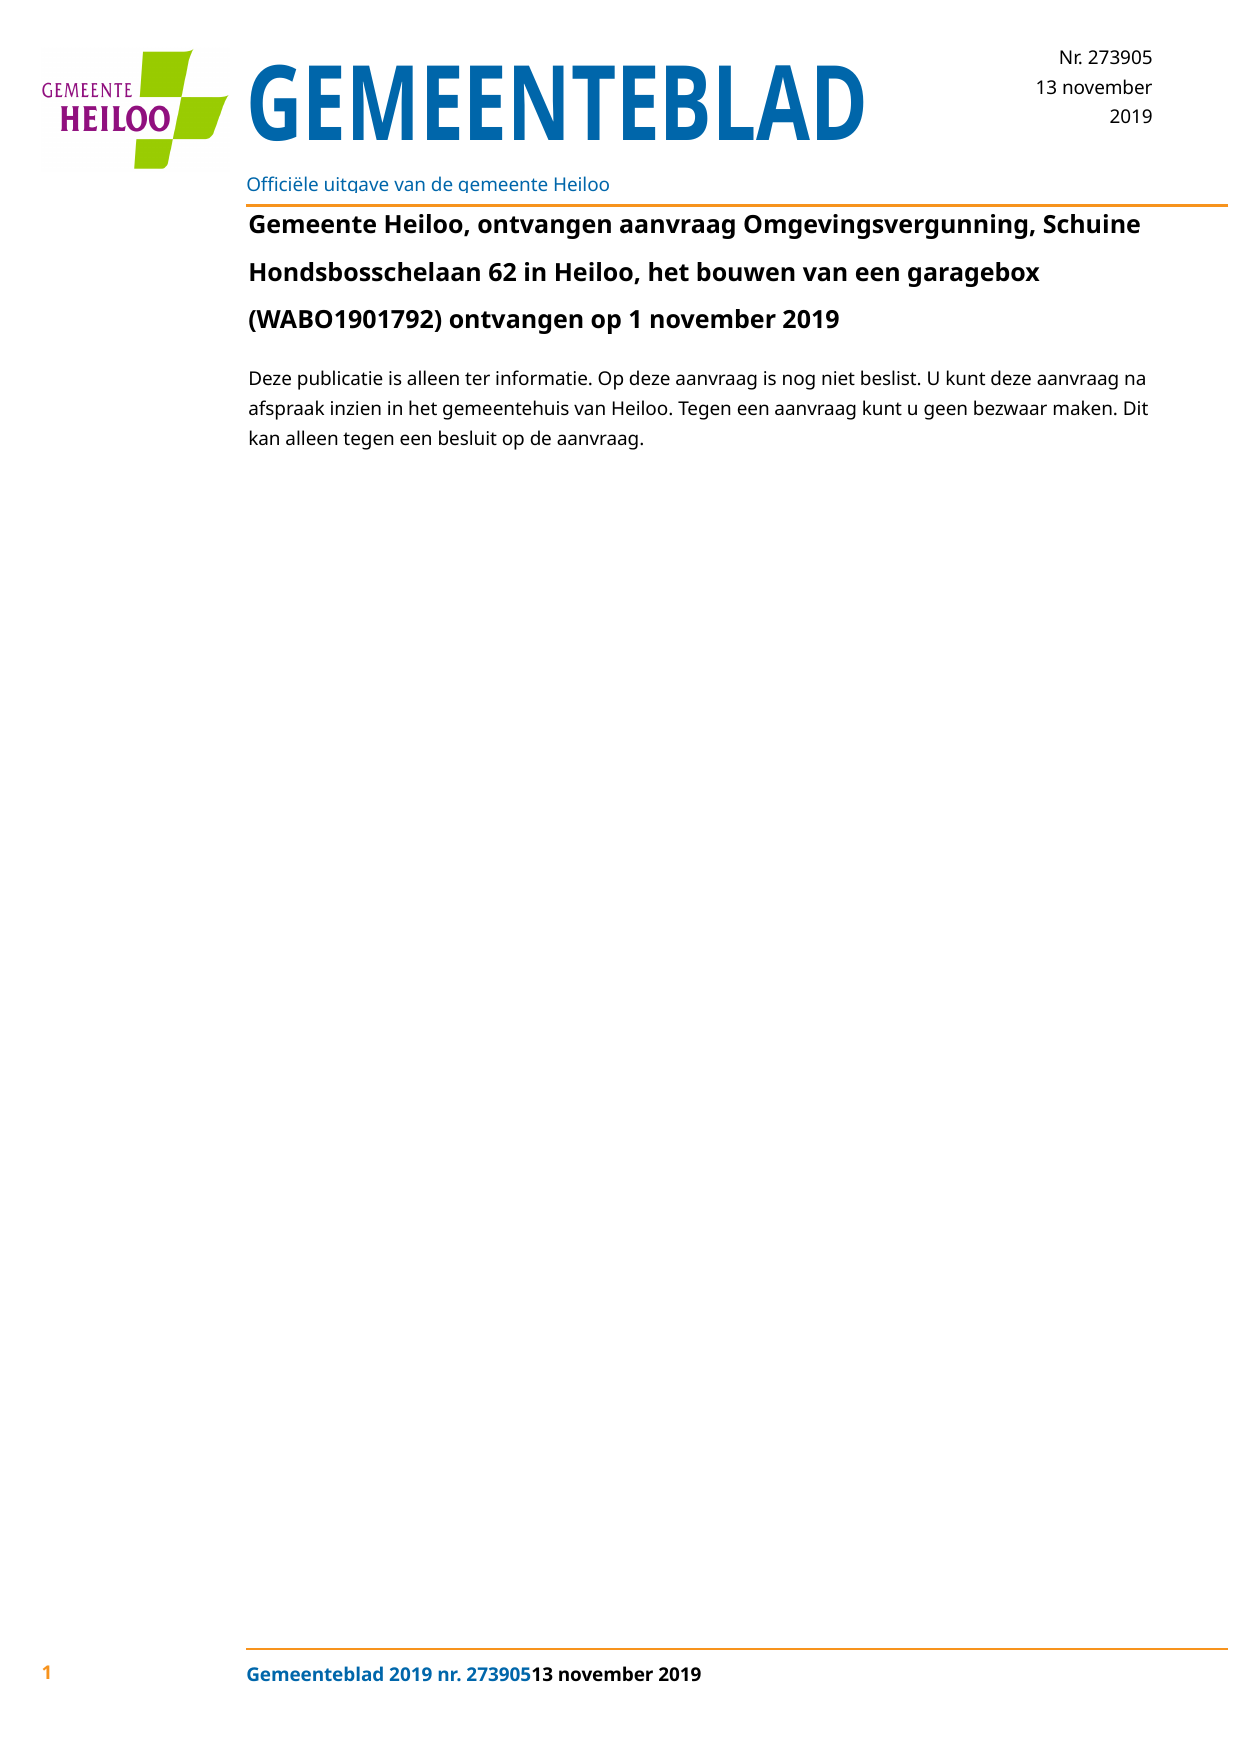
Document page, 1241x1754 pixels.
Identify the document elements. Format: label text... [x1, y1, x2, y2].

text Deze publicatie is alleen ter informatie. Op deze aanvraag is nog niet beslist. U kunt deze aanvraag na afspraak inzien in het gemeentehuis van Heiloo. Tegen een aanvraag kunt u geen bezwaar maken. Dit kan alleen tegen een besluit op de aanvraag. [248, 366, 1152, 450]
text Gemeente Heiloo, ontvangen aanvraag Omgevingsvergunning, Schuine Hondsbosschelaan 62 in Heiloo, het bouwen van een garagebox (WABO1901792) ontvangen op 1 november 2019 [248, 207, 1152, 336]
picture [41, 47, 231, 172]
